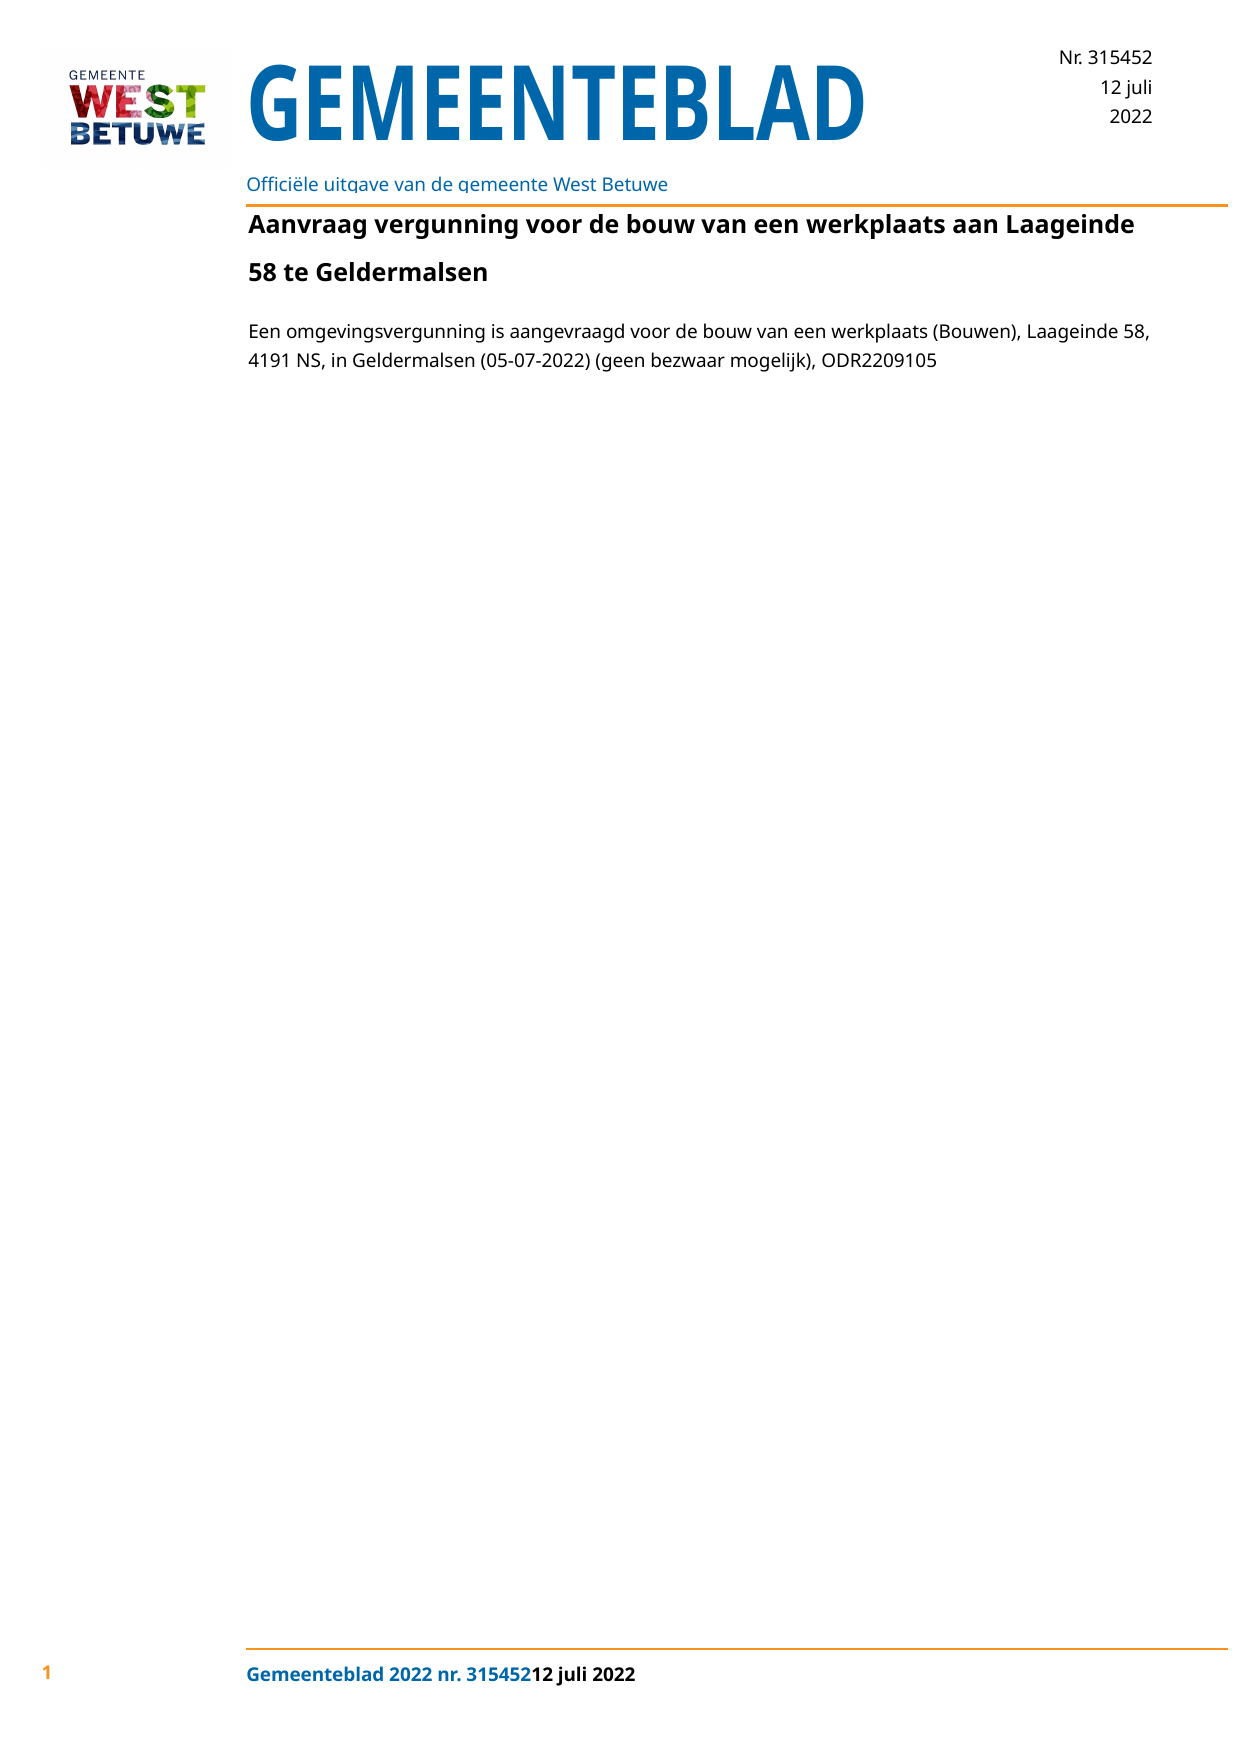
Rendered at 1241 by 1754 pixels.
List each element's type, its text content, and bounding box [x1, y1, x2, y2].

text Aanvraag vergunning voor de bouw van een werkplaats aan Laageinde 58 te Geldermalsen [248, 207, 1152, 288]
picture [41, 47, 231, 172]
text Een omgevingsvergunning is aangevraagd voor de bouw van een werkplaats (Bouwen), Laageinde 58, 4191 NS, in Geldermalsen (05-07-2022) (geen bezwaar mogelijk), ODR2209105 [248, 318, 1152, 373]
